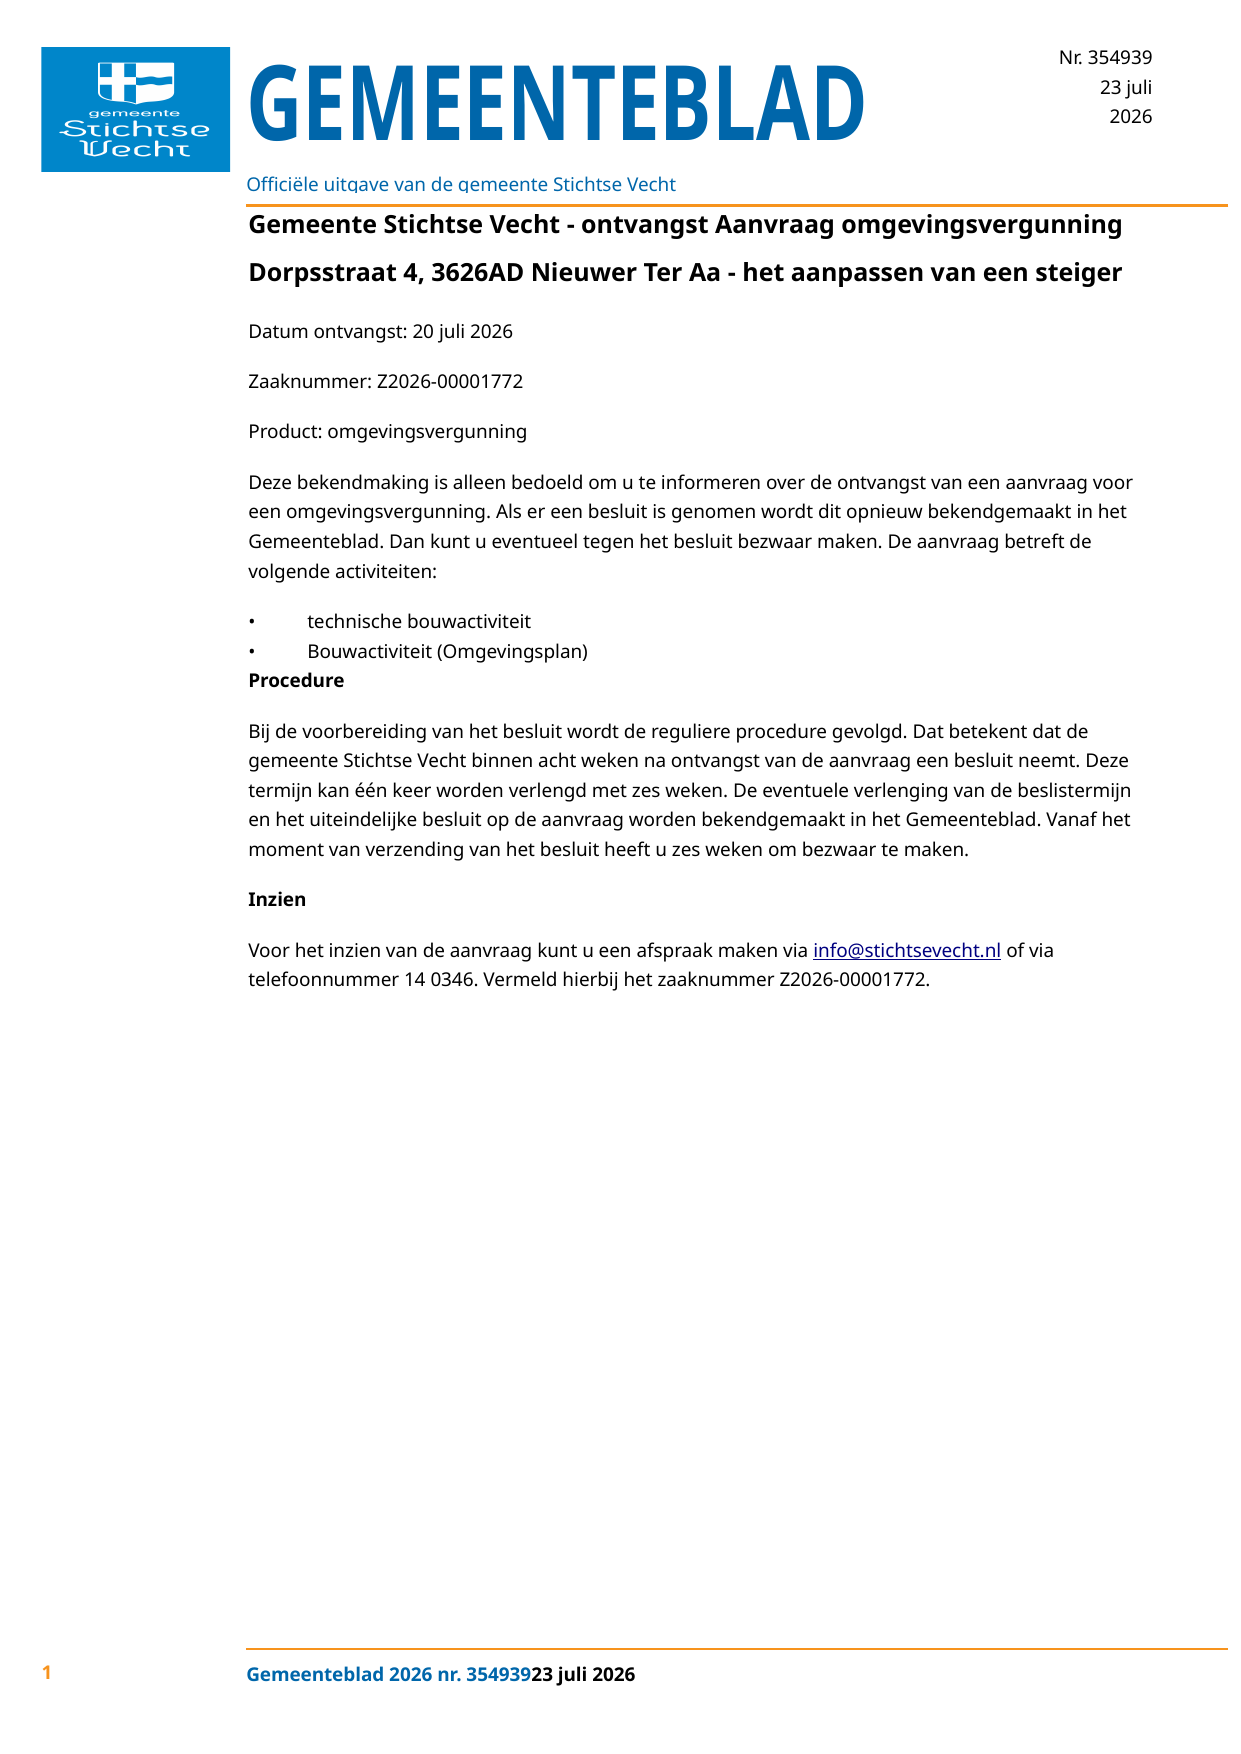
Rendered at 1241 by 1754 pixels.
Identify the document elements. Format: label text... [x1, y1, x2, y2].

list technische bouwactiviteit [248, 608, 1152, 634]
text Product: omgevingsvergunning [248, 419, 1152, 444]
text Inzien [248, 887, 1152, 912]
text Bij de voorbereiding van het besluit wordt de reguliere procedure gevolgd. Dat betekent dat de gemeente Stichtse Vecht binnen acht weken na ontvangst van de aanvraag een besluit neemt. Deze termijn kan één keer worden verlengd met zes weken. De eventuele verlenging van de beslistermijn en het uiteindelijke besluit op de aanvraag worden bekendgemaakt in het Gemeenteblad. Vanaf het moment van verzending van het besluit heeft u zes weken om bezwaar te maken. [248, 718, 1152, 862]
text Zaaknummer: Z2026-00001772 [248, 368, 1152, 394]
text Gemeente Stichtse Vecht - ontvangst Aanvraag omgevingsvergunning Dorpsstraat 4, 3626AD Nieuwer Ter Aa - het aanpassen van een steiger [248, 207, 1152, 288]
text Deze bekendmaking is alleen bedoeld om u te informeren over de ontvangst van een aanvraag voor een omgevingsvergunning. Als er een besluit is genomen wordt dit opnieuw bekendgemaakt in het Gemeenteblad. Dan kunt u eventueel tegen het besluit bezwaar maken. De aanvraag betreft de volgende activiteiten: [248, 469, 1152, 584]
text Procedure [248, 667, 1152, 693]
picture [137, 63, 174, 103]
list Bouwactiviteit (Omgevingsplan) [248, 638, 1152, 664]
picture [99, 63, 135, 101]
text Datum ontvangst: 20 juli 2026 [248, 318, 1152, 344]
text Voor het inzien van de aanvraag kunt u een afspraak maken via info@stichtsevecht.nl of via telefoonnummer 14 0346. Vermeld hierbij het zaaknummer Z2026-00001772. [248, 937, 1152, 992]
